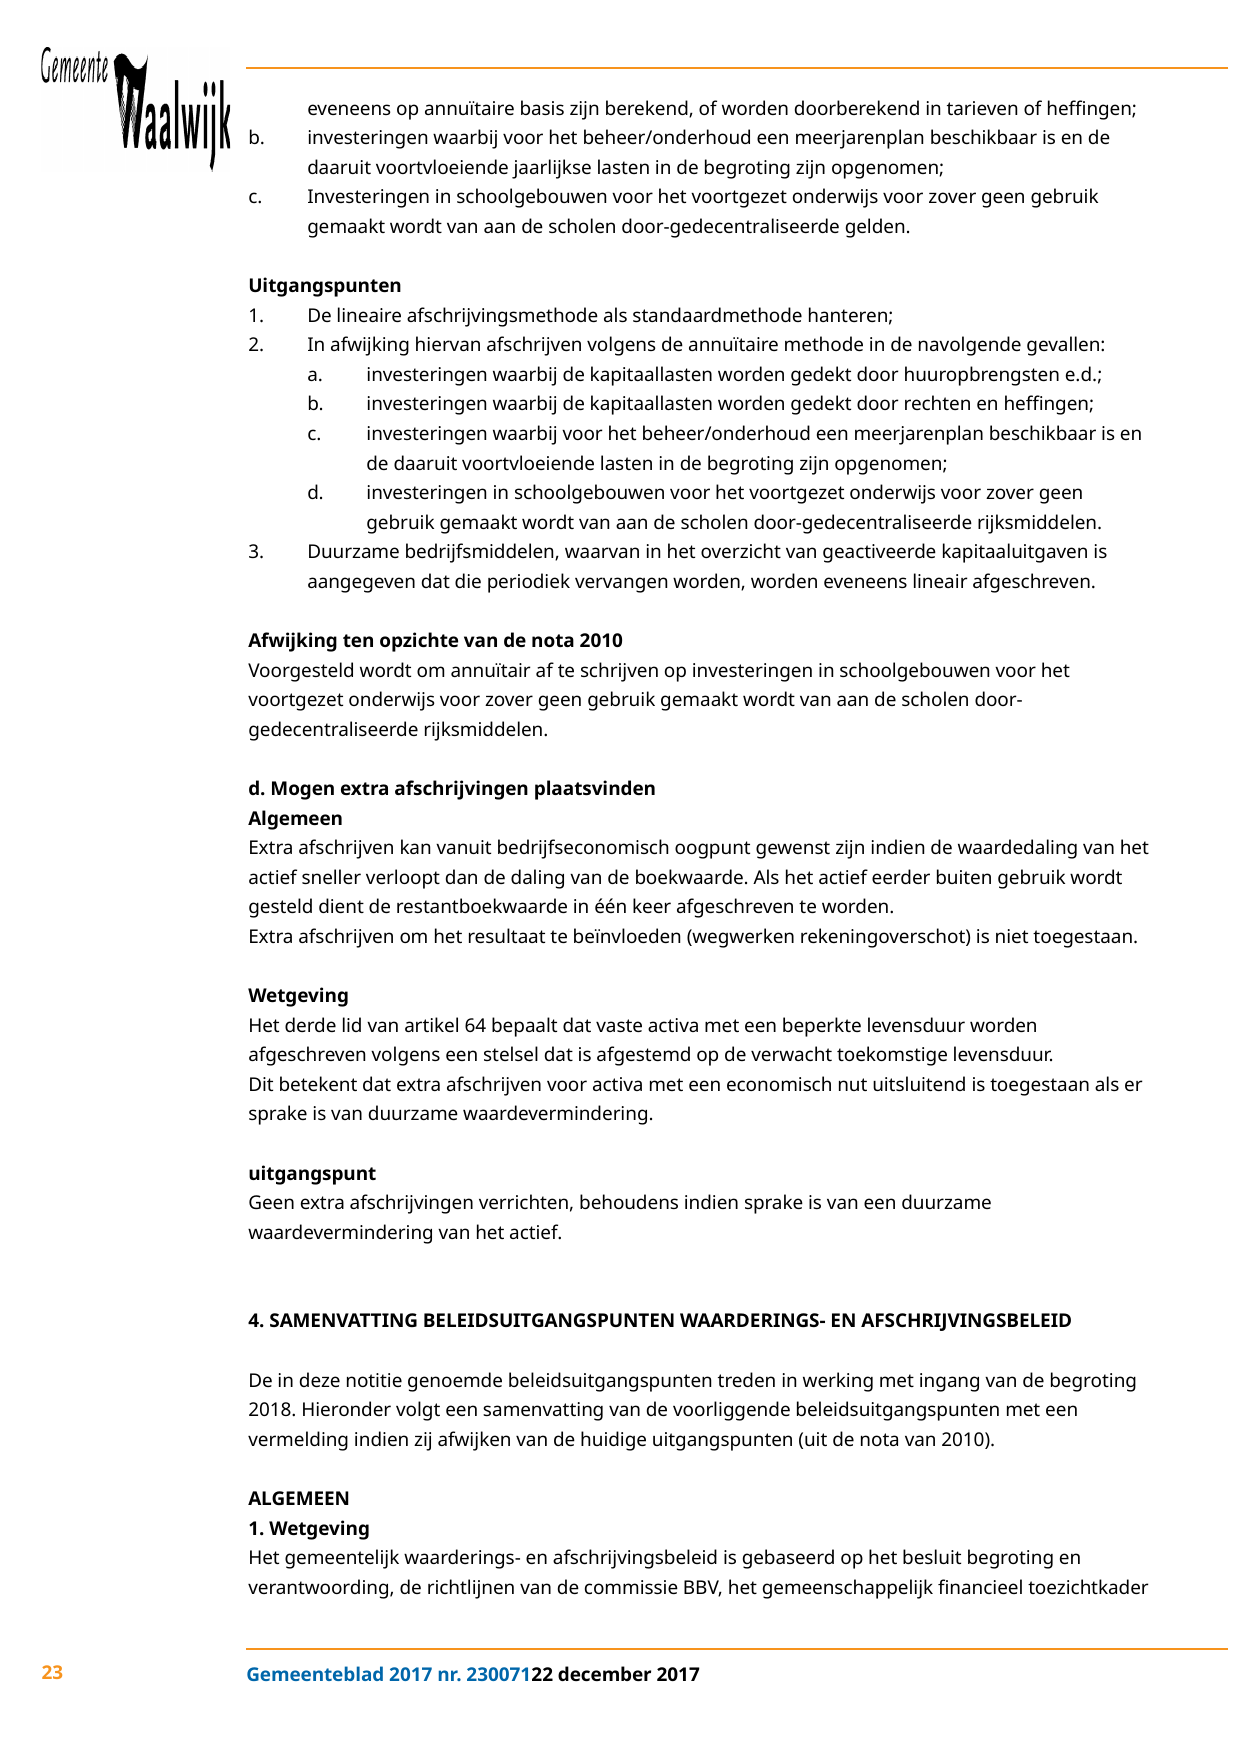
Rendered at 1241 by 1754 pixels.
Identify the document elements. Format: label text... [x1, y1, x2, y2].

list investeringen waarbij voor het beheer/onderhoud een meerjarenplan beschikbaar is en de daaruit voortvloeiende jaarlijkse lasten in de begroting zijn opgenomen; [248, 124, 1152, 180]
text Afwijking ten opzichte van de nota 2010 [248, 627, 1152, 653]
text De in deze notitie genoemde beleidsuitgangspunten treden in werking met ingang van de begroting 2018. Hieronder volgt een samenvatting van de voorliggende beleidsuitgangspunten met een vermelding indien zij afwijken van de huidige uitgangspunten (uit de nota van 2010). [248, 1367, 1152, 1452]
list investeringen waarbij de kapitaallasten worden gedekt door huuropbrengsten e.d.; [307, 361, 1152, 387]
text Algemeen [248, 805, 1152, 831]
picture [41, 47, 231, 172]
list investeringen in schoolgebouwen voor het voortgezet onderwijs voor zover geen gebruik gemaakt wordt van aan de scholen door-gedecentraliseerde rijksmiddelen. [307, 479, 1152, 535]
list Duurzame bedrijfsmiddelen, waarvan in het overzicht van geactiveerde kapitaaluitgaven is aangegeven dat die periodiek vervangen worden, worden eveneens lineair afgeschreven. [248, 538, 1152, 594]
text Extra afschrijven kan vanuit bedrijfseconomisch oogpunt gewenst zijn indien de waardedaling van het actief sneller verloopt dan de daling van de boekwaarde. Als het actief eerder buiten gebruik wordt gesteld dient de restantboekwaarde in één keer afgeschreven te worden. [248, 834, 1152, 919]
text uitgangspunt [248, 1160, 1152, 1186]
text Voorgesteld wordt om annuïtair af te schrijven op investeringen in schoolgebouwen voor het voortgezet onderwijs voor zover geen gebruik gemaakt wordt van aan de scholen door-gedecentraliseerde rijksmiddelen. [248, 657, 1152, 742]
text 4. SAMENVATTING BELEIDSUITGANGSPUNTEN WAARDERINGS- EN AFSCHRIJVINGSBELEID [248, 1308, 1152, 1333]
text d. Mogen extra afschrijvingen plaatsvinden [248, 775, 1152, 801]
list investeringen waarbij de kapitaallasten worden gedekt door rechten en heffingen; [307, 391, 1152, 416]
list investeringen waarbij voor het beheer/onderhoud een meerjarenplan beschikbaar is en de daaruit voortvloeiende lasten in de begroting zijn opgenomen; [307, 420, 1152, 476]
list Investeringen in schoolgebouwen voor het voortgezet onderwijs voor zover geen gebruik gemaakt wordt van aan de scholen door-gedecentraliseerde gelden. [248, 183, 1152, 239]
text Dit betekent dat extra afschrijven voor activa met een economisch nut uitsluitend is toegestaan als er sprake is van duurzame waardevermindering. [248, 1071, 1152, 1126]
text Wetgeving [248, 982, 1152, 1008]
text Geen extra afschrijvingen verrichten, behoudens indien sprake is van een duurzame waardevermindering van het actief. [248, 1189, 1152, 1245]
text Het derde lid van artikel 64 bepaalt dat vaste activa met een beperkte levensduur worden afgeschreven volgens een stelsel dat is afgestemd op de verwacht toekomstige levensduur. [248, 1012, 1152, 1067]
text Het gemeentelijk waarderings- en afschrijvingsbeleid is gebaseerd op het besluit begroting en verantwoording, de richtlijnen van de commissie BBV, het gemeenschappelijk financieel toezichtkader [248, 1544, 1152, 1600]
text Extra afschrijven om het resultaat te beïnvloeden (wegwerken rekeningoverschot) is niet toegestaan. [248, 923, 1152, 949]
list In afwijking hiervan afschrijven volgens de annuïtaire methode in de navolgende gevallen: [248, 331, 1152, 357]
list eveneens op annuïtaire basis zijn berekend, of worden doorberekend in tarieven of heffingen; [248, 95, 1152, 121]
text ALGEMEEN [248, 1485, 1152, 1511]
text 1. Wetgeving [248, 1515, 1152, 1541]
list De lineaire afschrijvingsmethode als standaardmethode hanteren; [248, 302, 1152, 328]
text Uitgangspunten [248, 272, 1152, 298]
